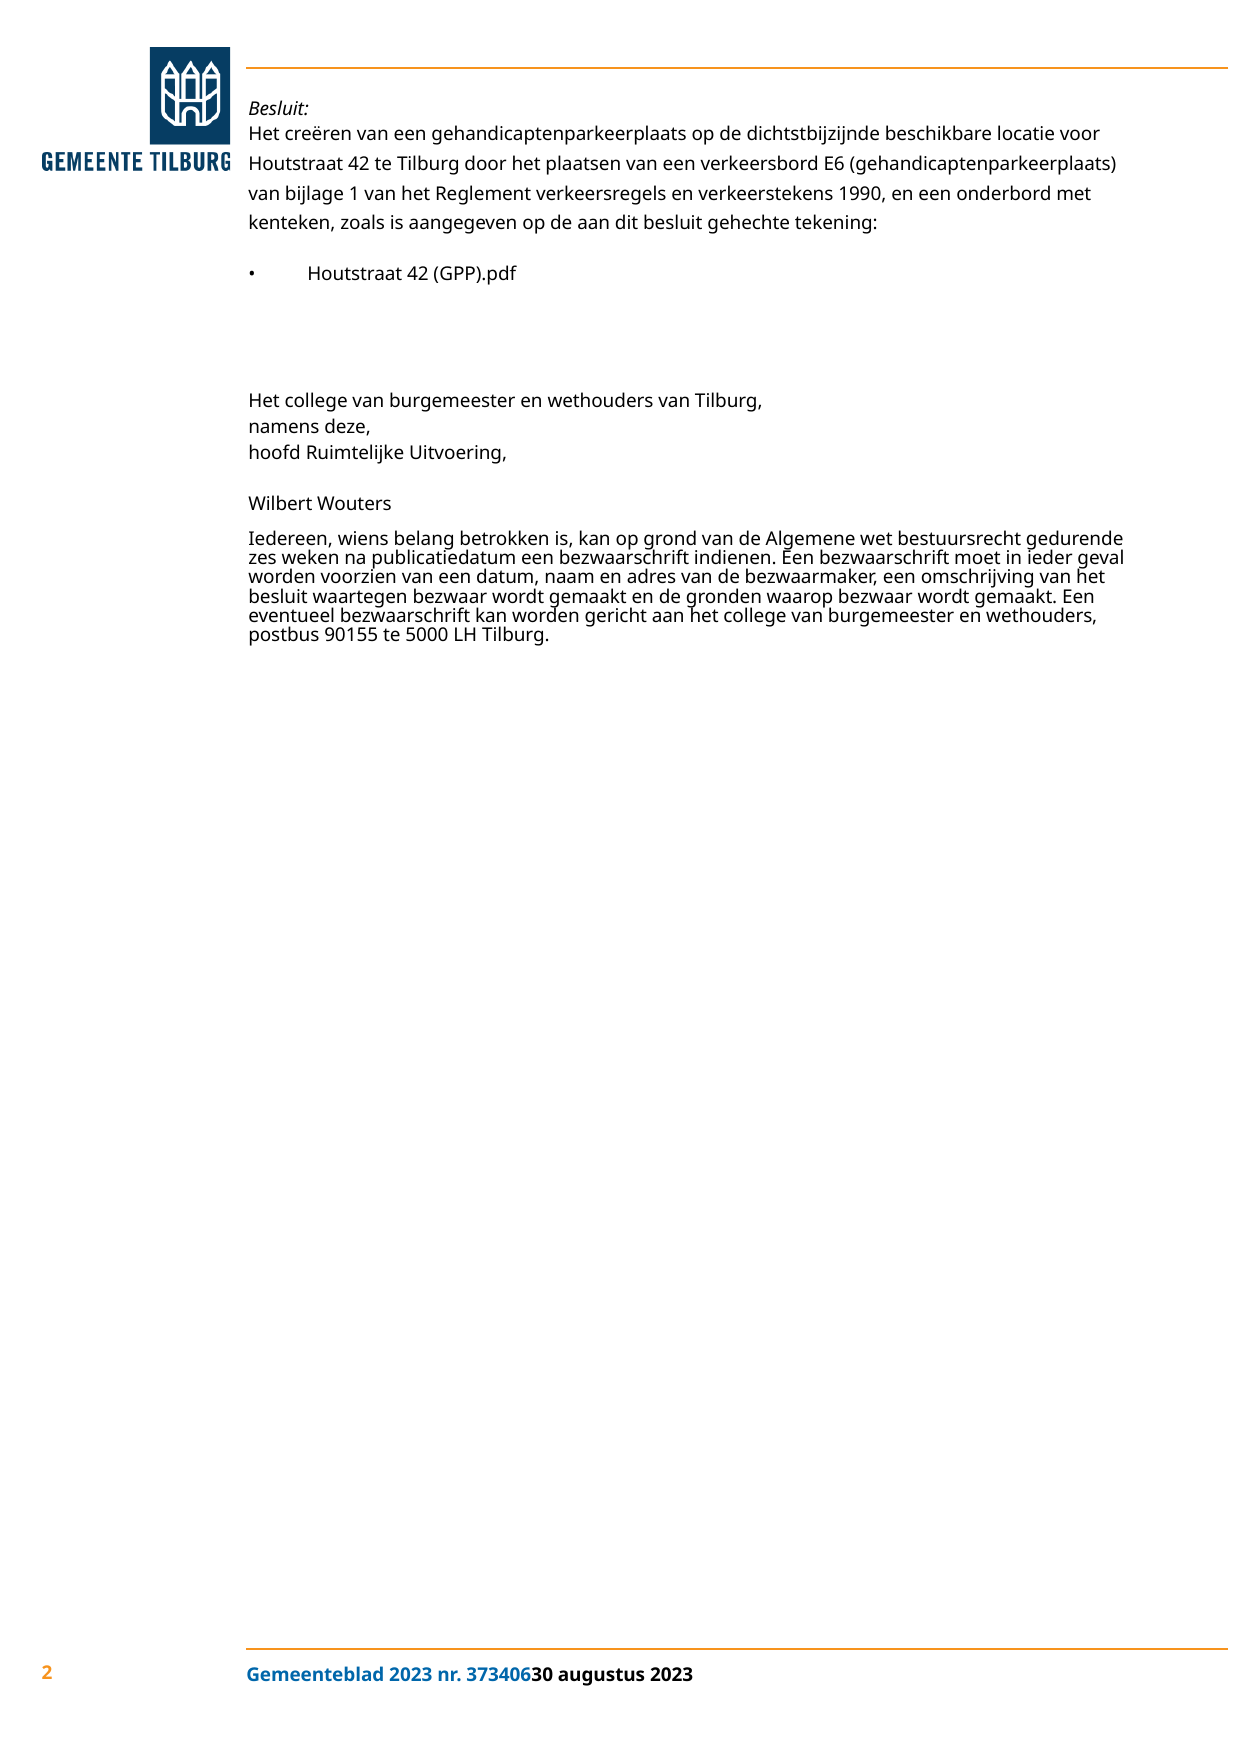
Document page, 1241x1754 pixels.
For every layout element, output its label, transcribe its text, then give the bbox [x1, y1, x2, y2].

text namens deze, [248, 413, 1152, 439]
text Besluit: [248, 95, 1152, 121]
text Het creëren van een gehandicaptenparkeerplaats op de dichtstbijzijnde beschikbare locatie voor Houtstraat 42 te Tilburg door het plaatsen van een verkeersbord E6 (gehandicaptenparkeerplaats) van bijlage 1 van het Reglement verkeersregels en verkeerstekens 1990, en een onderbord met kenteken, zoals is aangegeven op de aan dit besluit gehechte tekening: [248, 121, 1152, 235]
text Iedereen, wiens belang betrokken is, kan op grond van de Algemene wet bestuursrecht gedurende zes weken na publicatiedatum een bezwaarschrift indienen. Een bezwaarschrift moet in ieder geval worden voorzien van een datum, naam en adres van de bezwaarmaker, een omschrijving van het besluit waartegen bezwaar wordt gemaakt en de gronden waarop bezwaar wordt gemaakt. Een eventueel bezwaarschrift kan worden gericht aan het college van burgemeester en wethouders, postbus 90155 te 5000 LH Tilburg. [248, 530, 1152, 645]
text Het college van burgemeester en wethouders van Tilburg, [248, 387, 1152, 413]
picture [41, 47, 231, 172]
list Houtstraat 42 (GPP).pdf [248, 260, 1152, 285]
text hoofd Ruimtelijke Uitvoering, [248, 439, 1152, 465]
text Wilbert Wouters [248, 490, 1152, 516]
